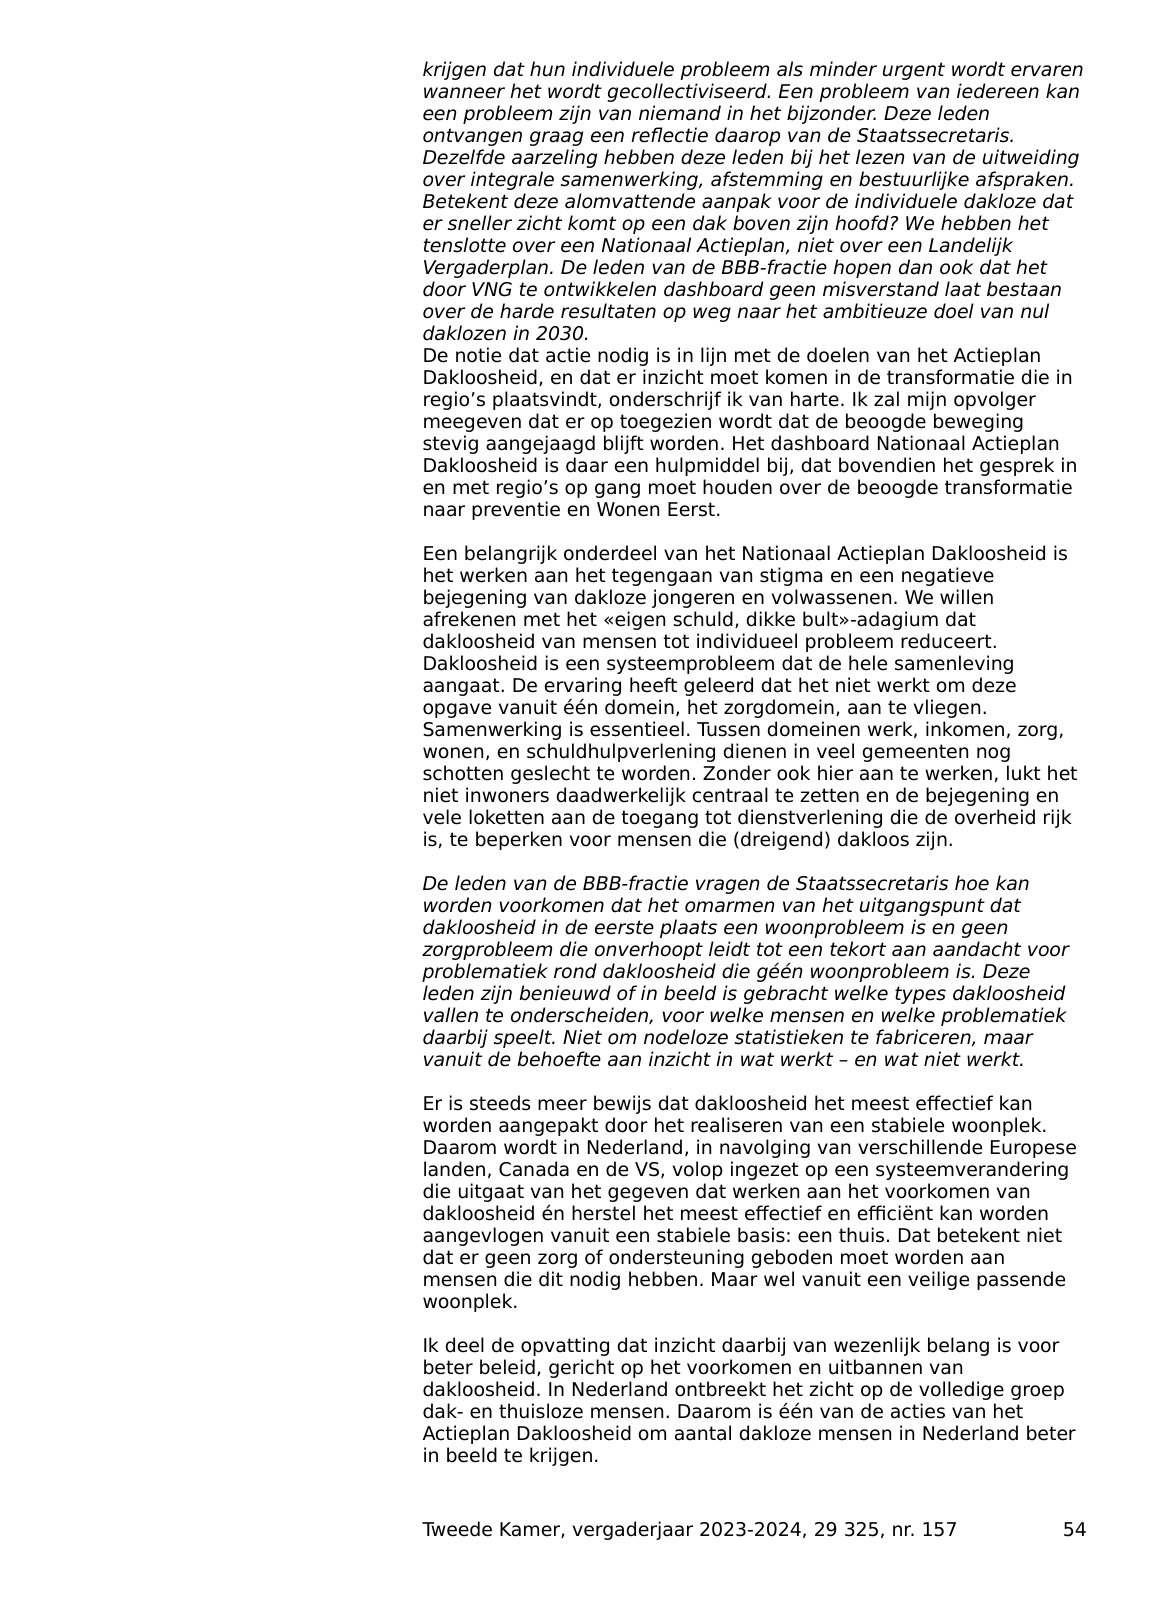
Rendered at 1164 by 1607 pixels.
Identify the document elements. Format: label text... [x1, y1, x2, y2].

text De leden van de BBB-fractie vragen de Staatssecretaris hoe kan worden voorkomen dat het omarmen van het uitgangspunt dat dakloosheid in de eerste plaats een woonprobleem is en geen zorgprobleem die onverhoopt leidt tot een tekort aan aandacht voor problematiek rond dakloosheid die géén woonprobleem is. Deze leden zijn benieuwd of in beeld is gebracht welke types dakloosheid vallen te onderscheiden, voor welke mensen en welke problematiek daarbij speelt. Niet om nodeloze statistieken te fabriceren, maar vanuit de behoefte aan inzicht in wat werkt – en wat niet werkt. [422, 873, 1087, 1071]
text krijgen dat hun individuele probleem als minder urgent wordt ervaren wanneer het wordt gecollectiviseerd. Een probleem van iedereen kan een probleem zijn van niemand in het bijzonder. Deze leden ontvangen graag een reflectie daarop van de Staatssecretaris. Dezelfde aarzeling hebben deze leden bij het lezen van de uitweiding over integrale samenwerking, afstemming en bestuurlijke afspraken. Betekent deze alomvattende aanpak voor de individuele dakloze dat er sneller zicht komt op een dak boven zijn hoofd? We hebben het tenslotte over een Nationaal Actieplan, niet over een Landelijk Vergaderplan. De leden van de BBB-fractie hopen dan ook dat het door VNG te ontwikkelen dashboard geen misverstand laat bestaan over de harde resultaten op weg naar het ambitieuze doel van nul daklozen in 2030. [422, 59, 1087, 345]
text Een belangrijk onderdeel van het Nationaal Actieplan Dakloosheid is het werken aan het tegengaan van stigma en een negatieve bejegening van dakloze jongeren en volwassenen. We willen afrekenen met het «eigen schuld, dikke bult»-adagium dat dakloosheid van mensen tot individueel probleem reduceert. Dakloosheid is een systeemprobleem dat de hele samenleving aangaat. De ervaring heeft geleerd dat het niet werkt om deze opgave vanuit één domein, het zorgdomein, aan te vliegen. Samenwerking is essentieel. Tussen domeinen werk, inkomen, zorg, wonen, en schuldhulpverlening dienen in veel gemeenten nog schotten geslecht te worden. Zonder ook hier aan te werken, lukt het niet inwoners daadwerkelijk centraal te zetten en de bejegening en vele loketten aan de toegang tot dienstverlening die de overheid rijk is, te beperken voor mensen die (dreigend) dakloos zijn. [422, 543, 1087, 851]
text Ik deel de opvatting dat inzicht daarbij van wezenlijk belang is voor beter beleid, gericht op het voorkomen en uitbannen van dakloosheid. In Nederland ontbreekt het zicht op de volledige groep dak- en thuisloze mensen. Daarom is één van de acties van het Actieplan Dakloosheid om aantal dakloze mensen in Nederland beter in beeld te krijgen. [422, 1335, 1087, 1467]
text Er is steeds meer bewijs dat dakloosheid het meest effectief kan worden aangepakt door het realiseren van een stabiele woonplek. Daarom wordt in Nederland, in navolging van verschillende Europese landen, Canada en de VS, volop ingezet op een systeemverandering die uitgaat van het gegeven dat werken aan het voorkomen van dakloosheid én herstel het meest effectief en efficiënt kan worden aangevlogen vanuit een stabiele basis: een thuis. Dat betekent niet dat er geen zorg of ondersteuning geboden moet worden aan mensen die dit nodig hebben. Maar wel vanuit een veilige passende woonplek. [422, 1093, 1087, 1312]
text De notie dat actie nodig is in lijn met de doelen van het Actieplan Dakloosheid, en dat er inzicht moet komen in de transformatie die in regio’s plaatsvindt, onderschrijf ik van harte. Ik zal mijn opvolger meegeven dat er op toegezien wordt dat de beoogde beweging stevig aangejaagd blijft worden. Het dashboard Nationaal Actieplan Dakloosheid is daar een hulpmiddel bij, dat bovendien het gesprek in en met regio’s op gang moet houden over de beoogde transformatie naar preventie en Wonen Eerst. [422, 345, 1087, 521]
